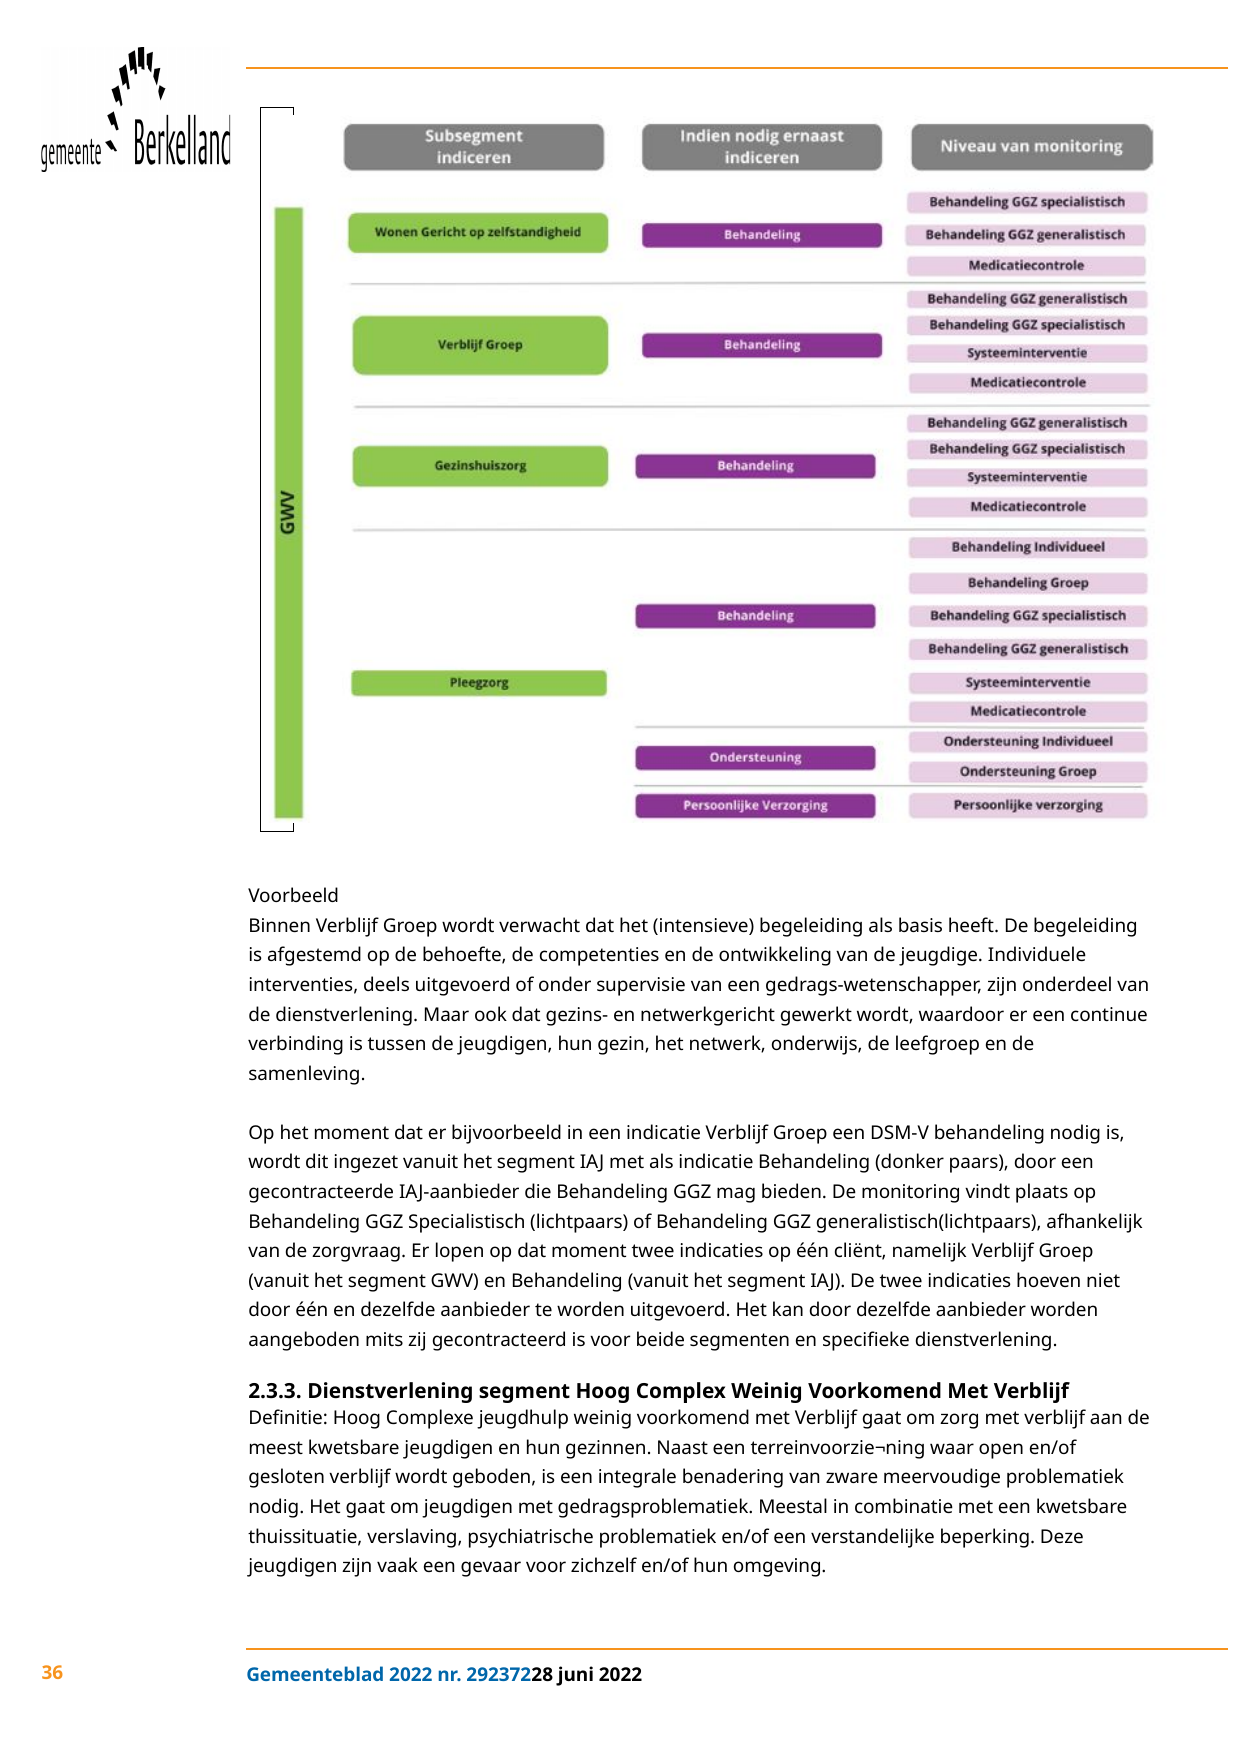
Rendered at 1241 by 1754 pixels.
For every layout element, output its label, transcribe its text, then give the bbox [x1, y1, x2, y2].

picture [41, 47, 231, 172]
text 2.3.3. Dienstverlening segment Hoog Complex Weinig Voorkomend Met Verblijf [248, 1376, 1152, 1404]
text Definitie: Hoog Complexe jeugdhulp weinig voorkomend met Verblijf gaat om zorg met verblijf aan de meest kwetsbare jeugdigen en hun gezinnen. Naast een terreinvoorzie¬ning waar open en/of gesloten verblijf wordt geboden, is een integrale benadering van zware meervoudige problematiek nodig. Het gaat om jeugdigen met gedragsproblematiek. Meestal in combinatie met een kwetsbare thuissituatie, verslaving, psychiatrische problematiek en/of een verstandelijke beperking. Deze jeugdigen zijn vaak een gevaar voor zichzelf en/of hun omgeving. [248, 1404, 1152, 1578]
table_header Voorbeeld Binnen Verblijf Groep wordt verwacht dat het (intensieve) begeleiding als basis heeft. De begeleiding is afgestemd op de behoefte, de competenties en de ontwikkeling van de jeugdige. Individuele interventies, deels uitgevoerd of onder supervisie van een gedrags-wetenschapper, zijn onderdeel van de dienstverlening. Maar ook dat gezins- en netwerkgericht gewerkt wordt, waardoor er een continue verbinding is tussen de jeugdigen, hun gezin, het netwerk, onderwijs, de leefgroep en de samenleving. Op het moment dat er bijvoorbeeld in een indicatie Verblijf Groep een DSM-V behandeling nodig is, wordt dit ingezet vanuit het segment IAJ met als indicatie Behandeling (donker paars), door een gecontracteerde IAJ-aanbieder die Behandeling GGZ mag bieden. De monitoring vindt plaats op Behandeling GGZ Specialistisch (lichtpaars) of Behandeling GGZ generalistisch(lichtpaars), afhankelijk van de zorgvraag. Er lopen op dat moment twee indicaties op één cliënt, namelijk Verblijf Groep (vanuit het segment GWV) en Behandeling (vanuit het segment IAJ). De twee indicaties hoeven niet door één en dezelfde aanbieder te worden uitgevoerd. Het kan door dezelfde aanbieder worden aangeboden mits zij gecontracteerd is voor beide segmenten en specifieke dienstverlening. [248, 883, 1152, 1352]
picture [268, 115, 1173, 823]
